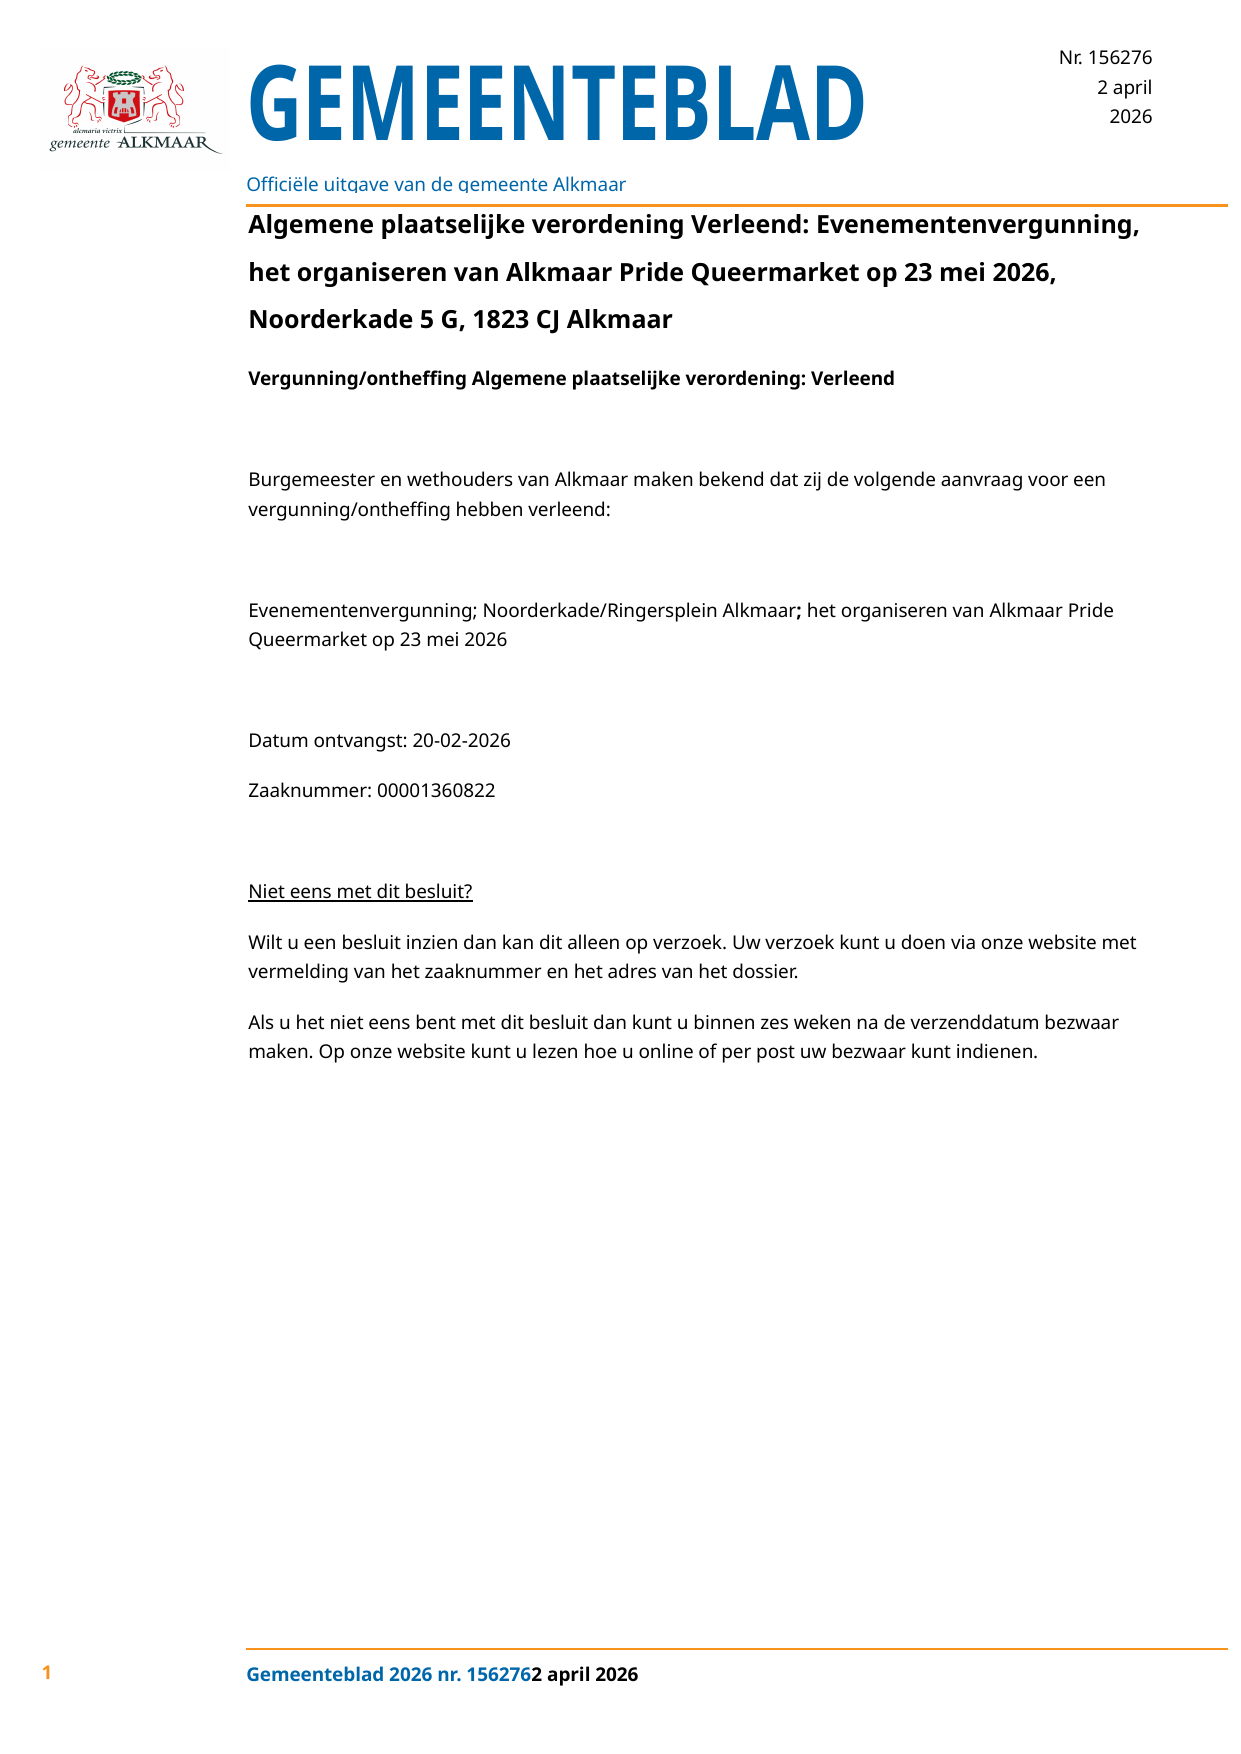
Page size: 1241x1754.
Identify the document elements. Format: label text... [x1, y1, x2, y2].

text Zaaknummer: 00001360822 [248, 778, 1152, 803]
picture [41, 47, 231, 172]
text Algemene plaatselijke verordening Verleend: Evenementenvergunning, het organiseren van Alkmaar Pride Queermarket op 23 mei 2026, Noorderkade 5 G, 1823 CJ Alkmaar [248, 207, 1152, 336]
text Evenementenvergunning; Noorderkade/Ringersplein Alkmaar; het organiseren van Alkmaar Pride Queermarket op 23 mei 2026 [248, 597, 1152, 652]
text Niet eens met dit besluit? [248, 878, 1152, 904]
text Als u het niet eens bent met dit besluit dan kunt u binnen zes weken na de verzenddatum bezwaar maken. Op onze website kunt u lezen hoe u online of per post uw bezwaar kunt indienen. [248, 1009, 1152, 1064]
text Vergunning/ontheffing Algemene plaatselijke verordening: Verleend [248, 366, 1152, 391]
text Datum ontvangst: 20-02-2026 [248, 727, 1152, 753]
text Burgemeester en wethouders van Alkmaar maken bekend dat zij de volgende aanvraag voor een vergunning/ontheffing hebben verleend: [248, 466, 1152, 522]
text Wilt u een besluit inzien dan kan dit alleen op verzoek. Uw verzoek kunt u doen via onze website met vermelding van het zaaknummer en het adres van het dossier. [248, 929, 1152, 984]
